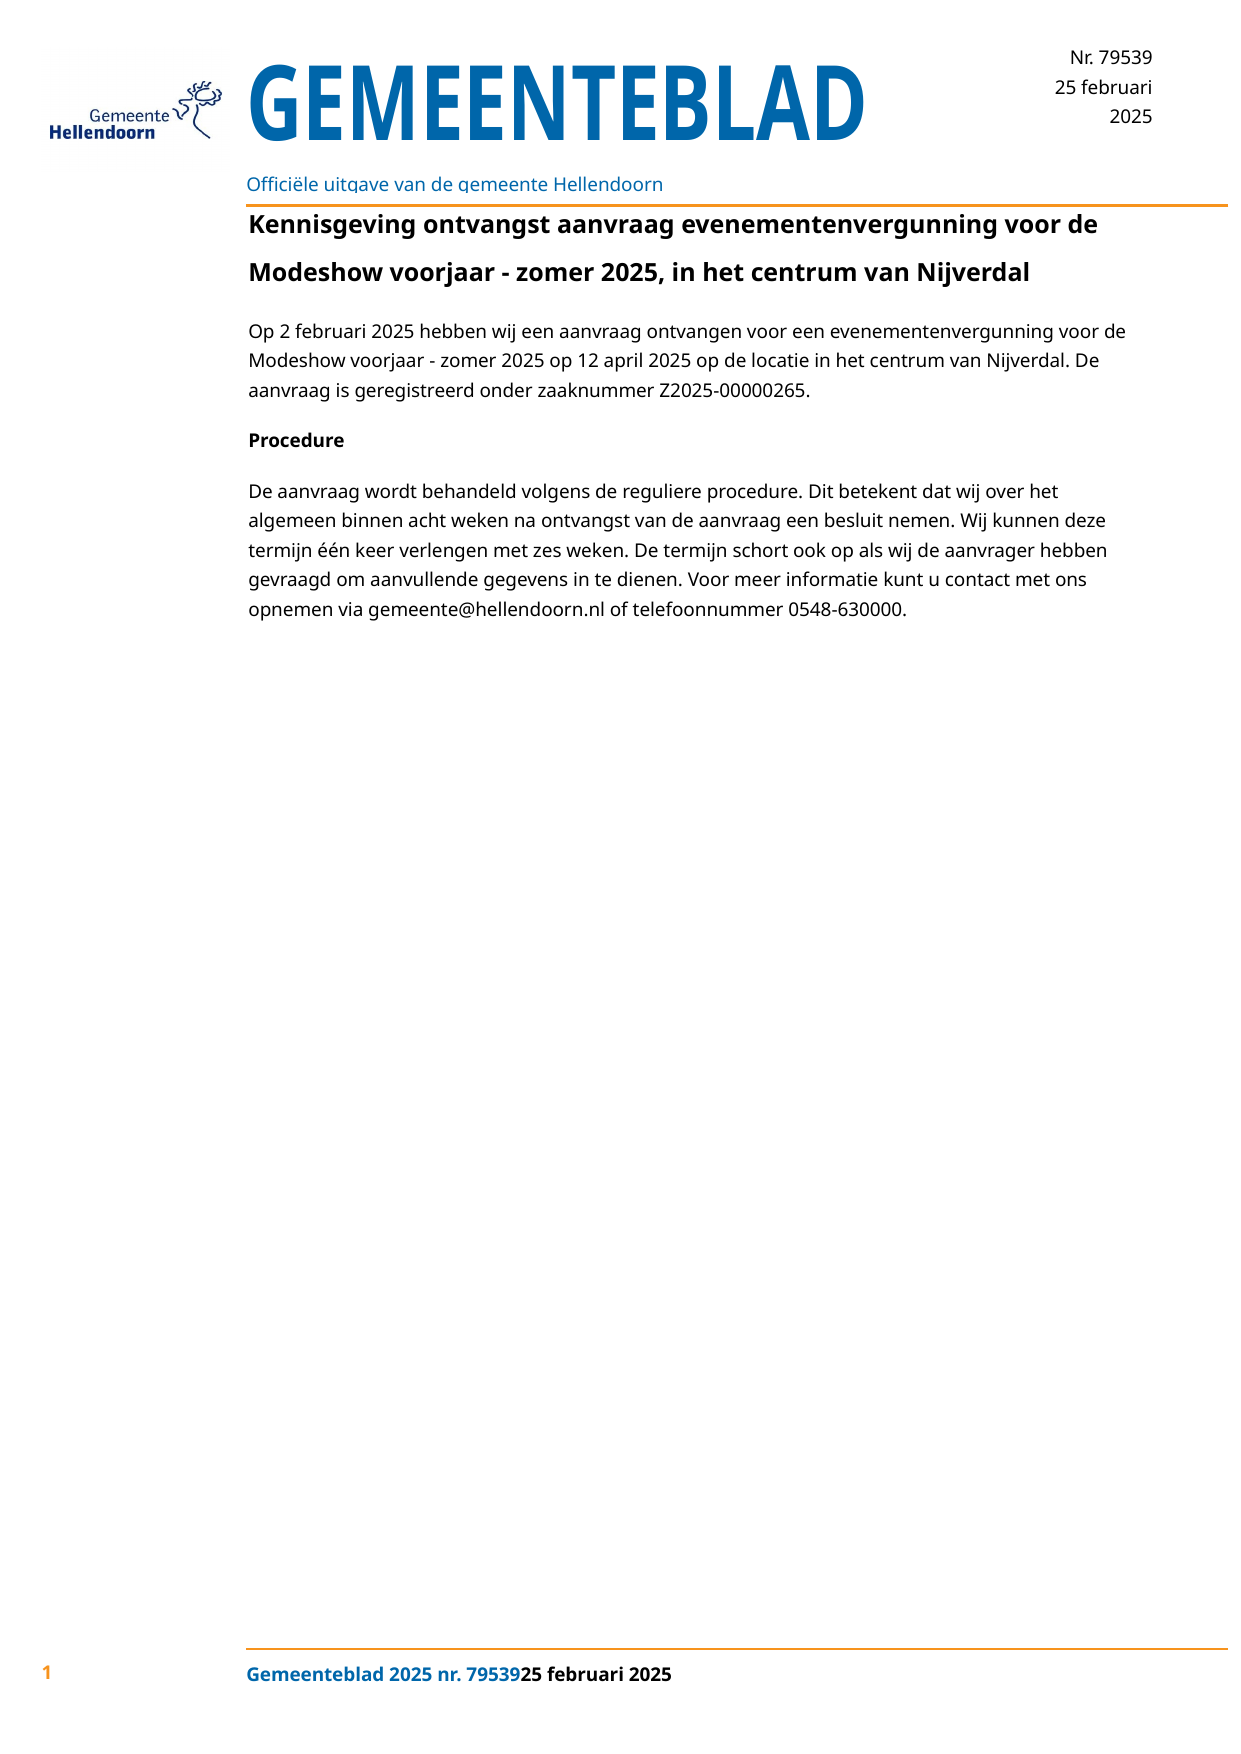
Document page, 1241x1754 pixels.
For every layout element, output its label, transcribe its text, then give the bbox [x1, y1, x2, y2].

picture [41, 47, 231, 172]
text De aanvraag wordt behandeld volgens de reguliere procedure. Dit betekent dat wij over het algemeen binnen acht weken na ontvangst van de aanvraag een besluit nemen. Wij kunnen deze termijn één keer verlengen met zes weken. De termijn schort ook op als wij de aanvrager hebben gevraagd om aanvullende gegevens in te dienen. Voor meer informatie kunt u contact met ons opnemen via gemeente@hellendoorn.nl of telefoonnummer 0548-630000. [248, 478, 1152, 622]
text Procedure [248, 427, 1152, 453]
text Kennisgeving ontvangst aanvraag evenementenvergunning voor de Modeshow voorjaar - zomer 2025, in het centrum van Nijverdal [248, 207, 1152, 288]
text Op 2 februari 2025 hebben wij een aanvraag ontvangen voor een evenementenvergunning voor de Modeshow voorjaar - zomer 2025 op 12 april 2025 op de locatie in het centrum van Nijverdal. De aanvraag is geregistreerd onder zaaknummer Z2025-00000265. [248, 318, 1152, 403]
